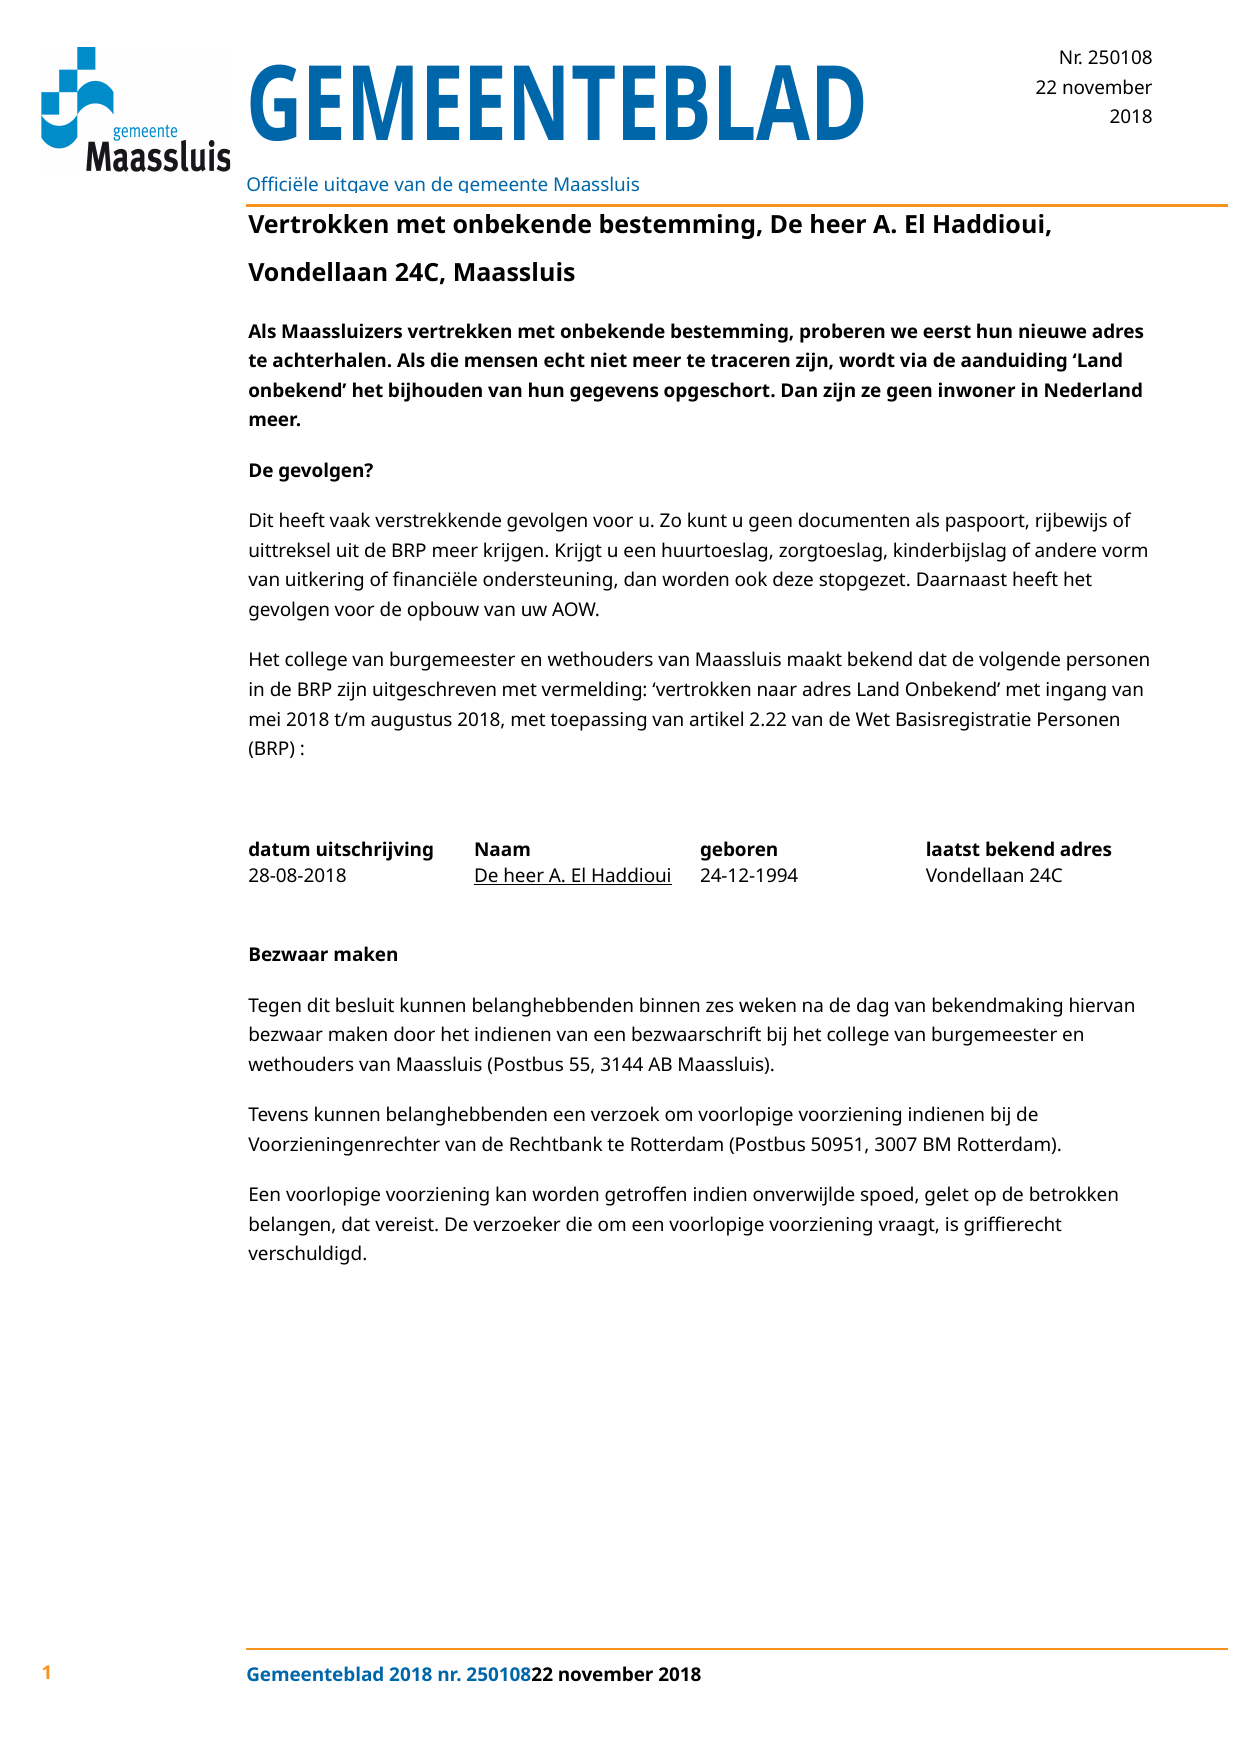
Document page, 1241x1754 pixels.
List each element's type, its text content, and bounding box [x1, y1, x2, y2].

table_cell 28-08-2018 [248, 862, 474, 888]
table_header Naam [474, 836, 700, 862]
picture [41, 47, 231, 172]
table_header datum uitschrijving [248, 836, 474, 862]
table_cell Vondellaan 24C [926, 862, 1152, 888]
table_header laatst bekend adres [926, 836, 1152, 862]
text Tegen dit besluit kunnen belanghebbenden binnen zes weken na de dag van bekendmaking hiervan bezwaar maken door het indienen van een bezwaarschrift bij het college van burgemeester en wethouders van Maassluis (Postbus 55, 3144 AB Maassluis). [248, 992, 1152, 1077]
text Een voorlopige voorziening kan worden getroffen indien onverwijlde spoed, gelet op de betrokken belangen, dat vereist. De verzoeker die om een voorlopige voorziening vraagt, is griffierecht verschuldigd. [248, 1181, 1152, 1266]
table_cell 24-12-1994 [700, 862, 926, 888]
text Vertrokken met onbekende bestemming, De heer A. El Haddioui, Vondellaan 24C, Maassluis [248, 207, 1152, 288]
picture [41, 47, 77, 92]
text De gevolgen? [248, 457, 1152, 483]
table_cell De heer A. El Haddioui [474, 862, 700, 888]
text Het college van burgemeester en wethouders van Maassluis maakt bekend dat de volgende personen in de BRP zijn uitgeschreven met vermelding: ‘vertrokken naar adres Land Onbekend’ met ingang van mei 2018 t/m augustus 2018, met toepassing van artikel 2.22 van de Wet Basisregistratie Personen (BRP) : [248, 647, 1152, 761]
text Tevens kunnen belanghebbenden een verzoek om voorlopige voorziening indienen bij de Voorzieningenrechter van de Rechtbank te Rotterdam (Postbus 50951, 3007 BM Rotterdam). [248, 1101, 1152, 1157]
text Bezwaar maken [248, 941, 1152, 967]
table_header geboren [700, 836, 926, 862]
text Als Maassluizers vertrekken met onbekende bestemming, proberen we eerst hun nieuwe adres te achterhalen. Als die mensen echt niet meer te traceren zijn, wordt via de aanduiding ‘Land onbekend’ het bijhouden van hun gegevens opgeschort. Dan zijn ze geen inwoner in Nederland meer. [248, 318, 1152, 432]
text Dit heeft vaak verstrekkende gevolgen voor u. Zo kunt u geen documenten als paspoort, rijbewijs of uittreksel uit de BRP meer krijgen. Krijgt u een huurtoeslag, zorgtoeslag, kinderbijslag of andere vorm van uitkering of financiële ondersteuning, dan worden ook deze stopgezet. Daarnaast heeft het gevolgen voor de opbouw van uw AOW. [248, 507, 1152, 622]
